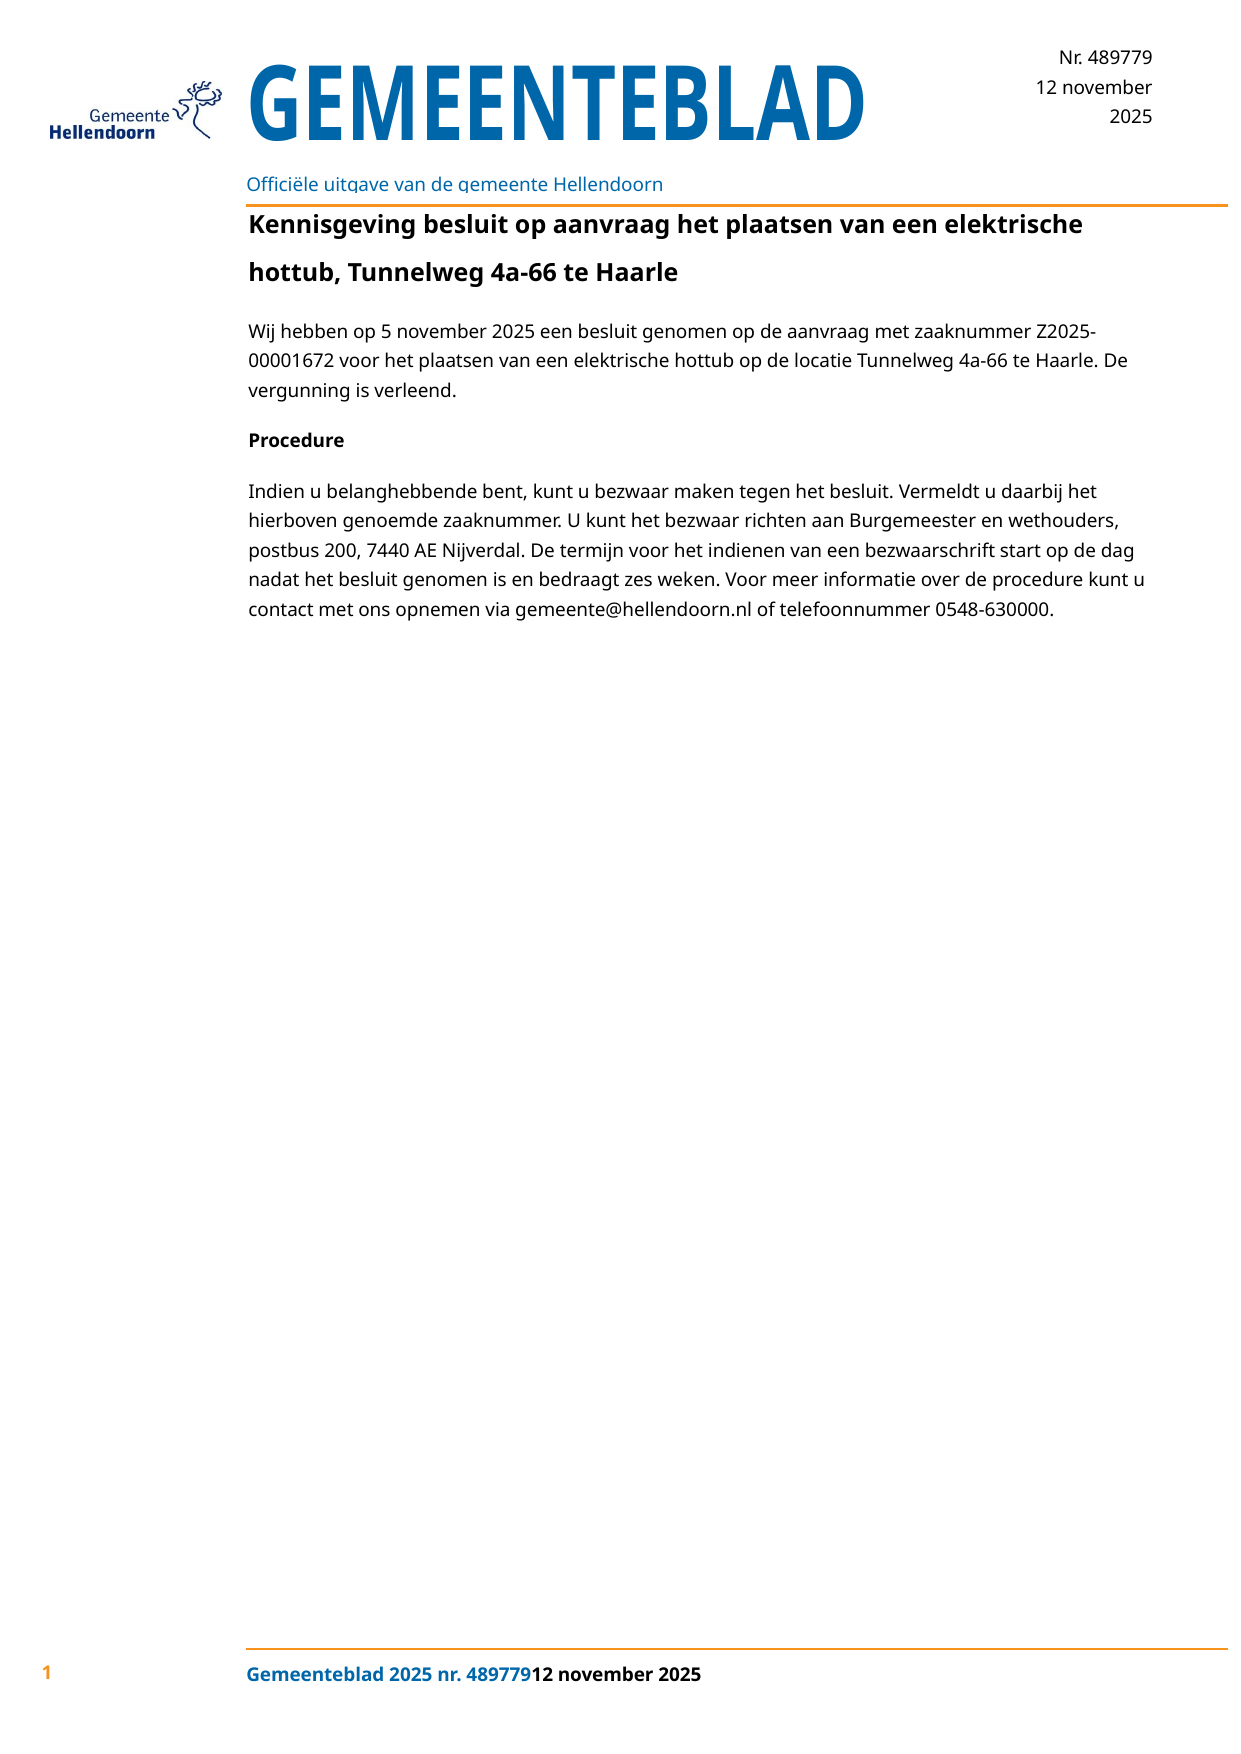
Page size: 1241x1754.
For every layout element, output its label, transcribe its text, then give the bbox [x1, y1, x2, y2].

text Wij hebben op 5 november 2025 een besluit genomen op de aanvraag met zaaknummer Z2025-00001672 voor het plaatsen van een elektrische hottub op de locatie Tunnelweg 4a-66 te Haarle. De vergunning is verleend. [248, 318, 1152, 403]
text Kennisgeving besluit op aanvraag het plaatsen van een elektrische hottub, Tunnelweg 4a-66 te Haarle [248, 207, 1152, 288]
text Indien u belanghebbende bent, kunt u bezwaar maken tegen het besluit. Vermeldt u daarbij het hierboven genoemde zaaknummer. U kunt het bezwaar richten aan Burgemeester en wethouders, postbus 200, 7440 AE Nijverdal. De termijn voor het indienen van een bezwaarschrift start op de dag nadat het besluit genomen is en bedraagt zes weken. Voor meer informatie over de procedure kunt u contact met ons opnemen via gemeente@hellendoorn.nl of telefoonnummer 0548-630000. [248, 478, 1152, 622]
picture [41, 47, 231, 172]
text Procedure [248, 427, 1152, 453]
